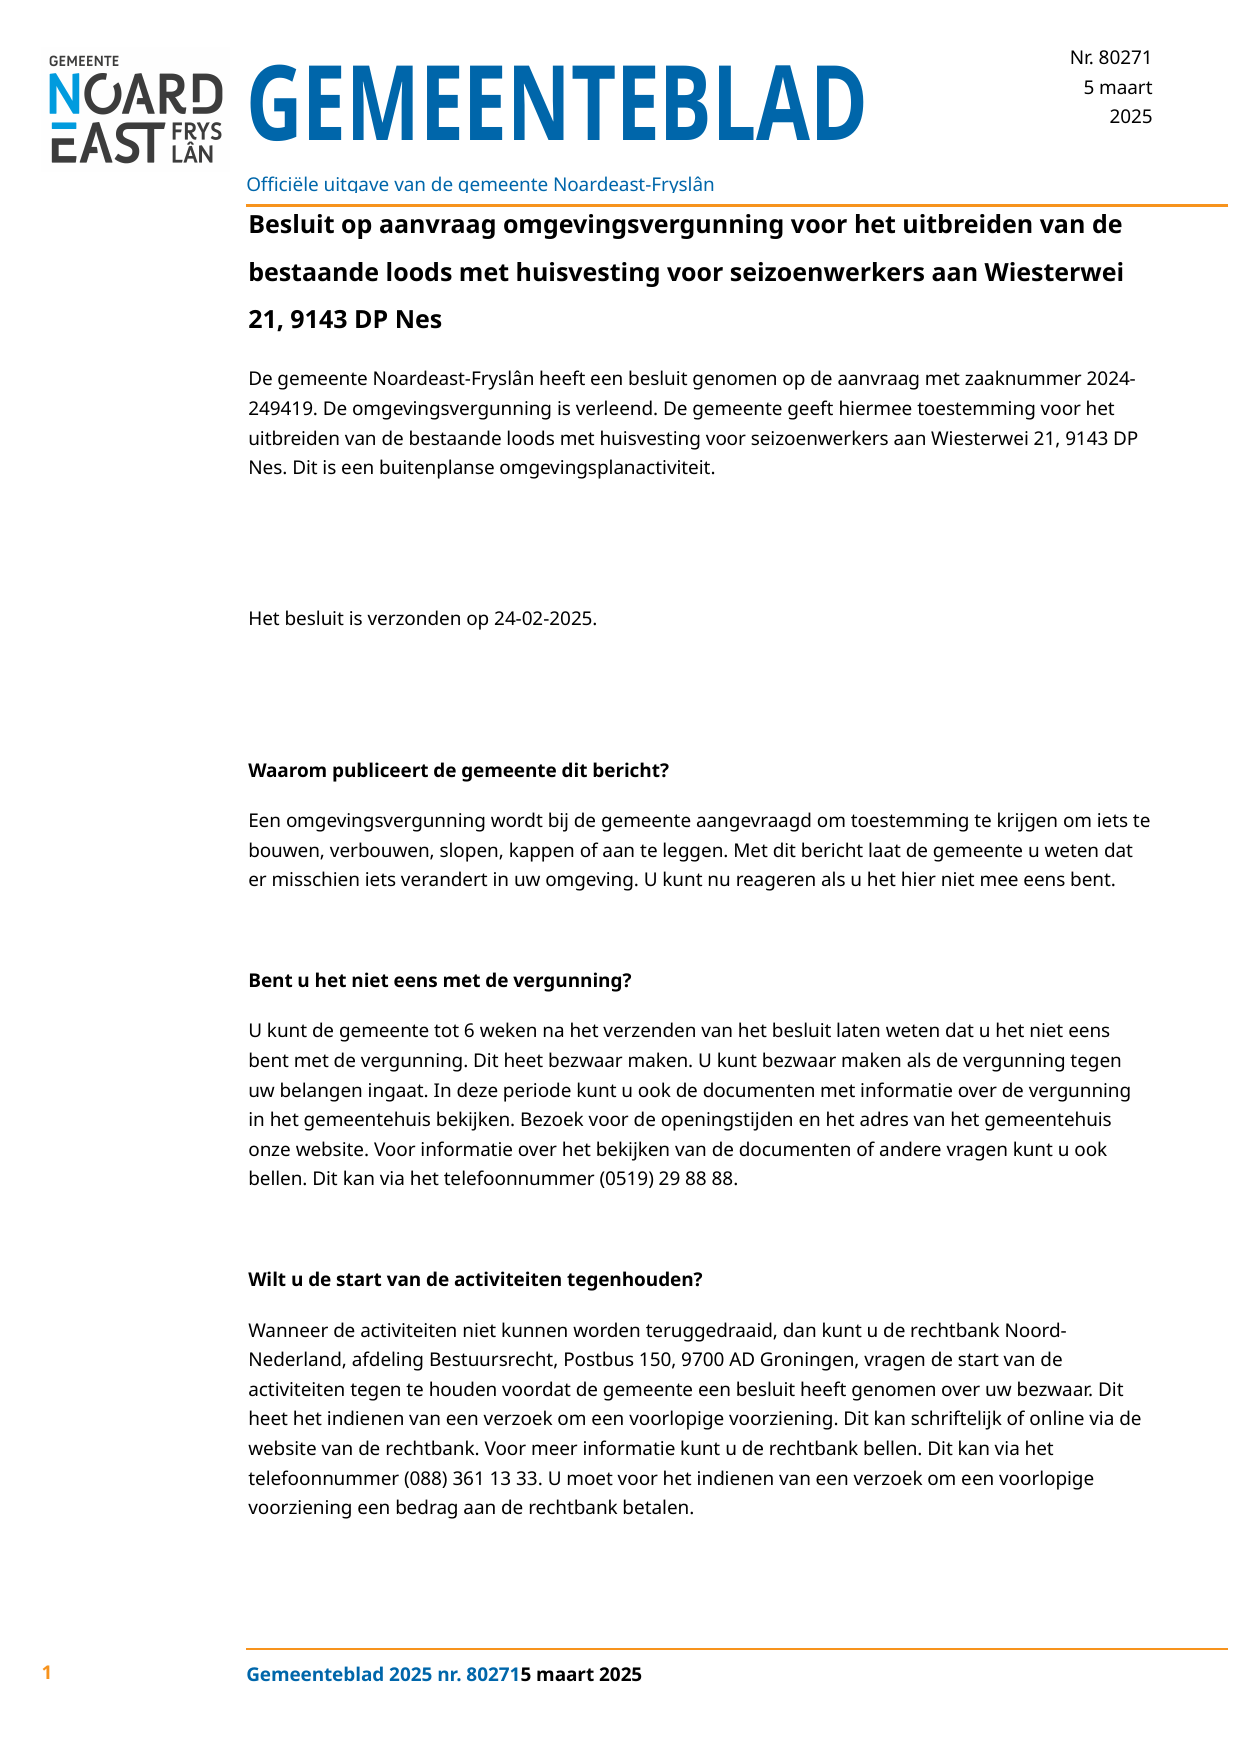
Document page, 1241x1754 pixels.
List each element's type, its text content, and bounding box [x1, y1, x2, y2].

picture [41, 47, 231, 172]
text Wilt u de start van de activiteiten tegenhouden? [248, 1266, 1152, 1292]
text Wanneer de activiteiten niet kunnen worden teruggedraaid, dan kunt u de rechtbank Noord-Nederland, afdeling Bestuursrecht, Postbus 150, 9700 AD Groningen, vragen de start van de activiteiten tegen te houden voordat de gemeente een besluit heeft genomen over uw bezwaar. Dit heet het indienen van een verzoek om een voorlopige voorziening. Dit kan schriftelijk of online via de website van de rechtbank. Voor meer informatie kunt u de rechtbank bellen. Dit kan via het telefoonnummer (088) 361 13 33. U moet voor het indienen van een verzoek om een voorlopige voorziening een bedrag aan de rechtbank betalen. [248, 1317, 1152, 1520]
text Een omgevingsvergunning wordt bij de gemeente aangevraagd om toestemming te krijgen om iets te bouwen, verbouwen, slopen, kappen of aan te leggen. Met dit bericht laat de gemeente u weten dat er misschien iets verandert in uw omgeving. U kunt nu reageren als u het hier niet mee eens bent. [248, 807, 1152, 892]
text U kunt de gemeente tot 6 weken na het verzenden van het besluit laten weten dat u het niet eens bent met de vergunning. Dit heet bezwaar maken. U kunt bezwaar maken als de vergunning tegen uw belangen ingaat. In deze periode kunt u ook de documenten met informatie over de vergunning in het gemeentehuis bekijken. Bezoek voor de openingstijden en het adres van het gemeentehuis onze website. Voor informatie over het bekijken van de documenten of andere vragen kunt u ook bellen. Dit kan via het telefoonnummer (0519) 29 88 88. [248, 1018, 1152, 1191]
text Besluit op aanvraag omgevingsvergunning voor het uitbreiden van de bestaande loods met huisvesting voor seizoenwerkers aan Wiesterwei 21, 9143 DP Nes [248, 207, 1152, 336]
text Bent u het niet eens met de vergunning? [248, 967, 1152, 993]
text De gemeente Noardeast-Fryslân heeft een besluit genomen op de aanvraag met zaaknummer 2024-249419. De omgevingsvergunning is verleend. De gemeente geeft hiermee toestemming voor het uitbreiden van de bestaande loods met huisvesting voor seizoenwerkers aan Wiesterwei 21, 9143 DP Nes. Dit is een buitenplanse omgevingsplanactiviteit. [248, 366, 1152, 480]
text Het besluit is verzonden op 24-02-2025. [248, 606, 1152, 631]
text Waarom publiceert de gemeente dit bericht? [248, 757, 1152, 782]
